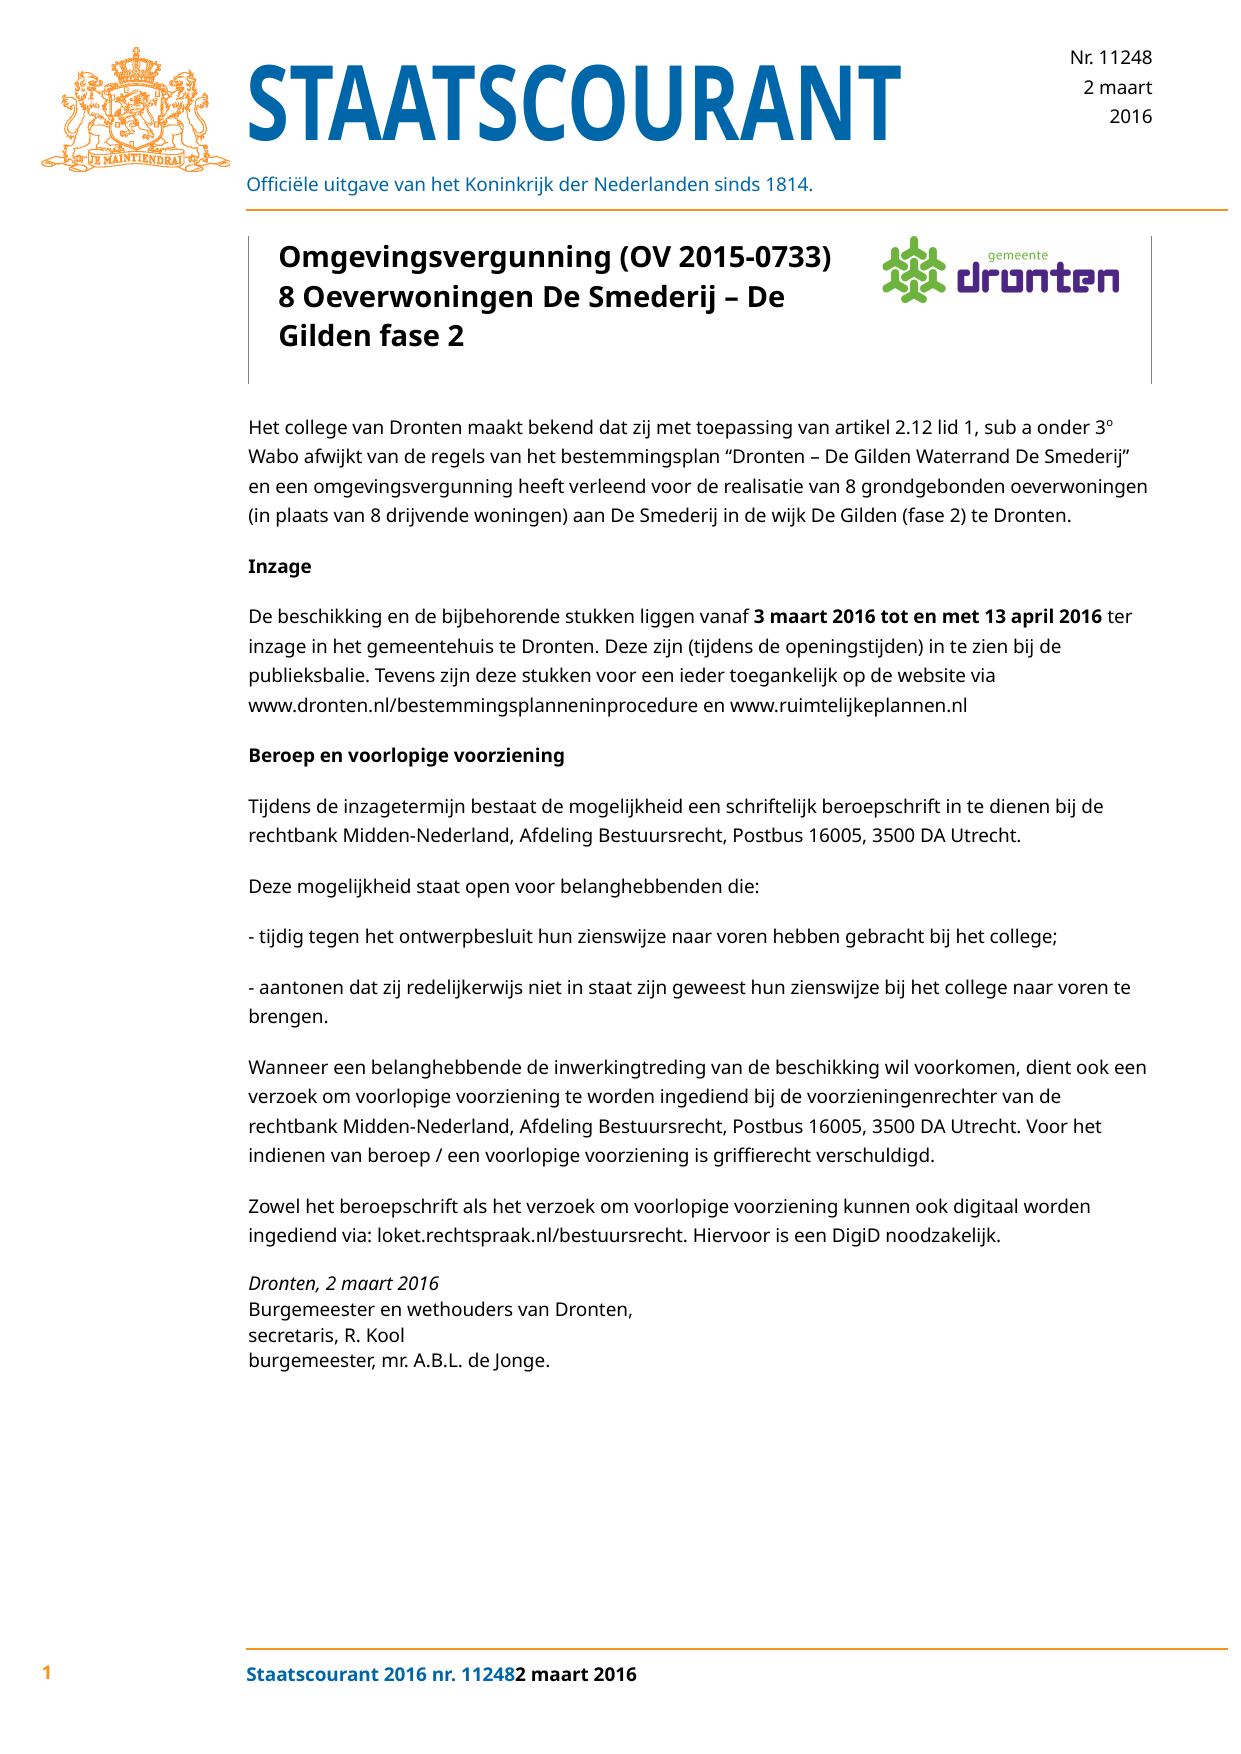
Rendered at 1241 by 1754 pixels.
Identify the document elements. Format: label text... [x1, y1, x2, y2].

text - aantonen dat zij redelijkerwijs niet in staat zijn geweest hun zienswijze bij het college naar voren te brengen. [248, 974, 1152, 1029]
table_header [1119, 236, 1151, 302]
text Inzage [248, 553, 1152, 579]
text Zowel het beroepschrift als het verzoek om voorlopige voorziening kunnen ook digitaal worden ingediend via: loket.rechtspraak.nl/bestuursrecht. Hiervoor is een DigiD noodzakelijk. [248, 1193, 1152, 1248]
text De beschikking en de bijbehorende stukken liggen vanaf 3 maart 2016 tot en met 13 april 2016 ter inzage in het gemeentehuis te Dronten. Deze zijn (tijdens de openingstijden) in te zien bij de publieksbalie. Tevens zijn deze stukken voor een ieder toegankelijk op de website via www.dronten.nl/bestemmingsplanneninprocedure en www.ruimtelijkeplannen.nl [248, 603, 1152, 718]
picture [882, 236, 1119, 303]
text Tijdens de inzagetermijn bestaat de mogelijkheid een schriftelijk beroepschrift in te dienen bij de rechtbank Midden-Nederland, Afdeling Bestuursrecht, Postbus 16005, 3500 DA Utrecht. [248, 793, 1152, 848]
table_header [850, 236, 882, 302]
table_header Omgevingsvergunning (OV 2015-0733) 8 Oeverwoningen De Smederij – De Gilden fase 2 [249, 236, 850, 384]
picture [41, 47, 231, 172]
text burgemeester, mr. A.B.L. de Jonge. [248, 1348, 1152, 1373]
text Burgemeester en wethouders van Dronten, [248, 1296, 1152, 1322]
text Deze mogelijkheid staat open voor belanghebbenden die: [248, 873, 1152, 899]
text Dronten, 2 maart 2016 [248, 1271, 1152, 1296]
text Beroep en voorlopige voorziening [248, 743, 1152, 768]
text Wanneer een belanghebbende de inwerkingtreding van de beschikking wil voorkomen, dient ook een verzoek om voorlopige voorziening te worden ingediend bij de voorzieningenrechter van de rechtbank Midden-Nederland, Afdeling Bestuursrecht, Postbus 16005, 3500 DA Utrecht. Voor het indienen van beroep / een voorlopige voorziening is griffierecht verschuldigd. [248, 1054, 1152, 1168]
text - tijdig tegen het ontwerpbesluit hun zienswijze naar voren hebben gebracht bij het college; [248, 923, 1152, 949]
table_header [850, 303, 1151, 384]
text secretaris, R. Kool [248, 1322, 1152, 1348]
text Het college van Dronten maakt bekend dat zij met toepassing van artikel 2.12 lid 1, sub a onder 3o Wabo afwijkt van de regels van het bestemmingsplan “Dronten – De Gilden Waterrand De Smederij” en een omgevingsvergunning heeft verleend voor de realisatie van 8 grondgebonden oeverwoningen (in plaats van 8 drijvende woningen) aan De Smederij in de wijk De Gilden (fase 2) te Dronten. [248, 414, 1152, 528]
